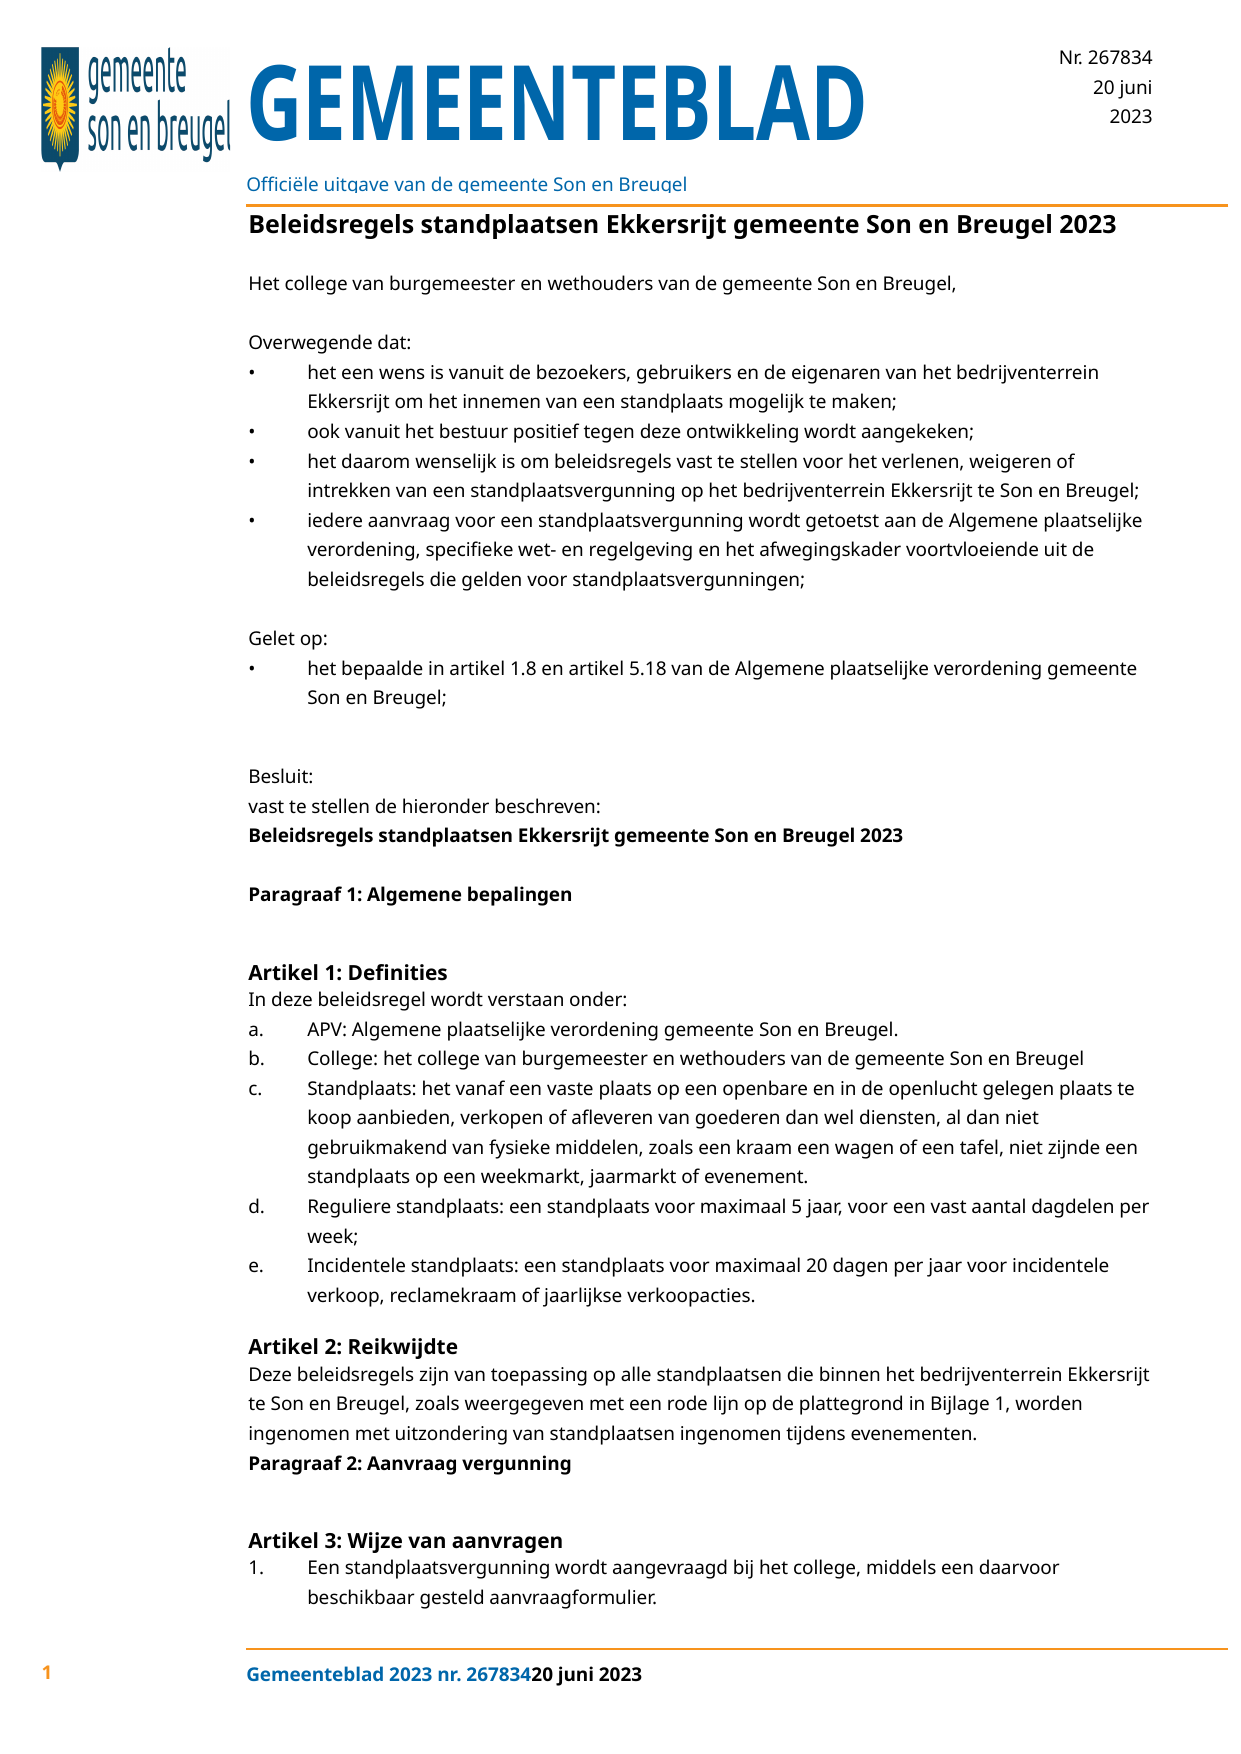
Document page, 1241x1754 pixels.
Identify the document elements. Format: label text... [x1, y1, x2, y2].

text Beleidsregels standplaatsen Ekkersrijt gemeente Son en Breugel 2023 [248, 822, 1152, 848]
list Reguliere standplaats: een standplaats voor maximaal 5 jaar, voor een vast aantal dagdelen per week; [248, 1193, 1152, 1249]
text Overwegende dat: [248, 329, 1152, 355]
list Standplaats: het vanaf een vaste plaats op een openbare en in de openlucht gelegen plaats te koop aanbieden, verkopen of afleveren van goederen dan wel diensten, al dan niet gebruikmakend van fysieke middelen, zoals een kraam een wagen of een tafel, niet zijnde een standplaats op een weekmarkt, jaarmarkt of evenement. [248, 1075, 1152, 1189]
text Het college van burgemeester en wethouders van de gemeente Son en Breugel, [248, 270, 1152, 296]
list het een wens is vanuit de bezoekers, gebruikers en de eigenaren van het bedrijventerrein Ekkersrijt om het innemen van een standplaats mogelijk te maken; [248, 359, 1152, 414]
list het bepaalde in artikel 1.8 en artikel 5.18 van de Algemene plaatselijke verordening gemeente Son en Breugel; [248, 655, 1152, 710]
text Artikel 1: Definities [248, 958, 1152, 986]
text Beleidsregels standplaatsen Ekkersrijt gemeente Son en Breugel 2023 [248, 207, 1152, 241]
picture [41, 47, 231, 172]
list College: het college van burgemeester en wethouders van de gemeente Son en Breugel [248, 1045, 1152, 1071]
text Artikel 2: Reikwijdte [248, 1332, 1152, 1361]
list APV: Algemene plaatselijke verordening gemeente Son en Breugel. [248, 1016, 1152, 1042]
text Gelet op: [248, 625, 1152, 651]
text In deze beleidsregel wordt verstaan onder: [248, 986, 1152, 1012]
list ook vanuit het bestuur positief tegen deze ontwikkeling wordt aangekeken; [248, 418, 1152, 444]
list Een standplaatsvergunning wordt aangevraagd bij het college, middels een daarvoor beschikbaar gesteld aanvraagformulier. [248, 1554, 1152, 1609]
text Paragraaf 1: Algemene bepalingen [248, 882, 1152, 907]
text Paragraaf 2: Aanvraag vergunning [248, 1450, 1152, 1475]
list Incidentele standplaats: een standplaats voor maximaal 20 dagen per jaar voor incidentele verkoop, reclamekraam of jaarlijkse verkoopacties. [248, 1252, 1152, 1308]
text Deze beleidsregels zijn van toepassing op alle standplaatsen die binnen het bedrijventerrein Ekkersrijt te Son en Breugel, zoals weergegeven met een rode lijn op de plattegrond in Bijlage 1, worden ingenomen met uitzondering van standplaatsen ingenomen tijdens evenementen. [248, 1361, 1152, 1446]
text Besluit: [248, 763, 1152, 789]
text Artikel 3: Wijze van aanvragen [248, 1526, 1152, 1554]
list het daarom wenselijk is om beleidsregels vast te stellen voor het verlenen, weigeren of intrekken van een standplaatsvergunning op het bedrijventerrein Ekkersrijt te Son en Breugel; [248, 448, 1152, 503]
text vast te stellen de hieronder beschreven: [248, 793, 1152, 819]
list iedere aanvraag voor een standplaatsvergunning wordt getoetst aan de Algemene plaatselijke verordening, specifieke wet- en regelgeving en het afwegingskader voortvloeiende uit de beleidsregels die gelden voor standplaatsvergunningen; [248, 507, 1152, 592]
